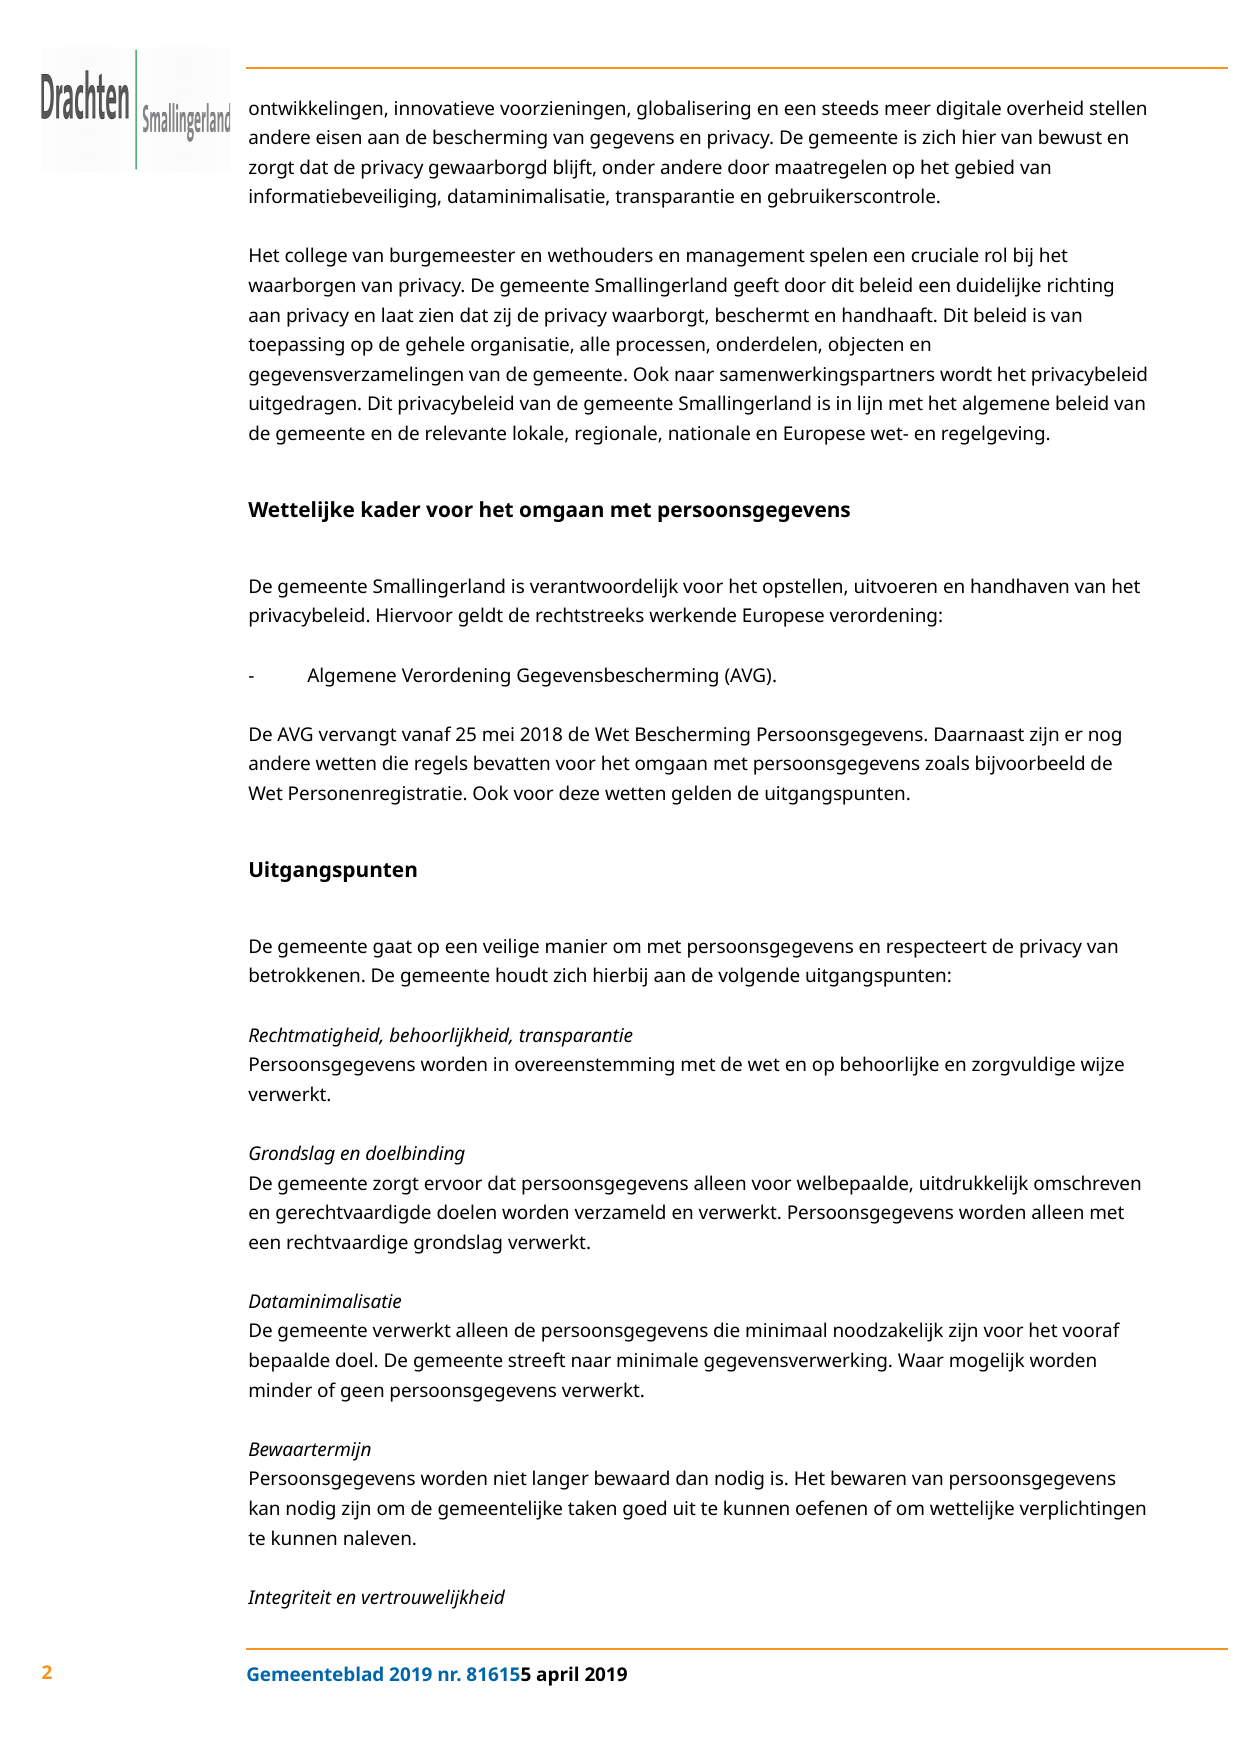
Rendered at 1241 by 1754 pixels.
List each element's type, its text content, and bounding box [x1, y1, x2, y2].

text Wettelijke kader voor het omgaan met persoonsgegevens [248, 495, 1152, 524]
text Persoonsgegevens worden niet langer bewaard dan nodig is. Het bewaren van persoonsgegevens kan nodig zijn om de gemeentelijke taken goed uit te kunnen oefenen of om wettelijke verplichtingen te kunnen naleven. [248, 1466, 1152, 1551]
text De AVG vervangt vanaf 25 mei 2018 de Wet Bescherming Persoonsgegevens. Daarnaast zijn er nog andere wetten die regels bevatten voor het omgaan met persoonsgegevens zoals bijvoorbeeld de Wet Personenregistratie. Ook voor deze wetten gelden de uitgangspunten. [248, 721, 1152, 806]
text De gemeente verwerkt alleen de persoonsgegevens die minimaal noodzakelijk zijn voor het vooraf bepaalde doel. De gemeente streeft naar minimale gegevensverwerking. Waar mogelijk worden minder of geen persoonsgegevens verwerkt. [248, 1318, 1152, 1403]
text De gemeente Smallingerland is verantwoordelijk voor het opstellen, uitvoeren en handhaven van het privacybeleid. Hiervoor geldt de rechtstreeks werkende Europese verordening: [248, 573, 1152, 628]
text De gemeente gaat op een veilige manier om met persoonsgegevens en respecteert de privacy van betrokkenen. De gemeente houdt zich hierbij aan de volgende uitgangspunten: [248, 933, 1152, 988]
text Rechtmatigheid, behoorlijkheid, transparantie [248, 1022, 1152, 1048]
picture [41, 47, 231, 172]
text Het college van burgemeester en wethouders en management spelen een cruciale rol bij het waarborgen van privacy. De gemeente Smallingerland geeft door dit beleid een duidelijke richting aan privacy en laat zien dat zij de privacy waarborgt, beschermt en handhaaft. Dit beleid is van toepassing op de gehele organisatie, alle processen, onderdelen, objecten en gegevensverzamelingen van de gemeente. Ook naar samenwerkingspartners wordt het privacybeleid uitgedragen. Dit privacybeleid van de gemeente Smallingerland is in lijn met het algemene beleid van de gemeente en de relevante lokale, regionale, nationale en Europese wet- en regelgeving. [248, 243, 1152, 446]
text Integriteit en vertrouwelijkheid [248, 1584, 1152, 1610]
text ontwikkelingen, innovatieve voorzieningen, globalisering en een steeds meer digitale overheid stellen andere eisen aan de bescherming van gegevens en privacy. De gemeente is zich hier van bewust en zorgt dat de privacy gewaarborgd blijft, onder andere door maatregelen op het gebied van informatiebeveiliging, dataminimalisatie, transparantie en gebruikerscontrole. [248, 95, 1152, 209]
text De gemeente zorgt ervoor dat persoonsgegevens alleen voor welbepaalde, uitdrukkelijk omschreven en gerechtvaardigde doelen worden verzameld en verwerkt. Persoonsgegevens worden alleen met een rechtvaardige grondslag verwerkt. [248, 1170, 1152, 1255]
text Dataminimalisatie [248, 1288, 1152, 1314]
text Grondslag en doelbinding [248, 1140, 1152, 1166]
list Algemene Verordening Gegevensbescherming (AVG). [248, 662, 1152, 688]
text Uitgangspunten [248, 855, 1152, 884]
text Bewaartermijn [248, 1436, 1152, 1462]
text Persoonsgegevens worden in overeenstemming met de wet en op behoorlijke en zorgvuldige wijze verwerkt. [248, 1051, 1152, 1107]
